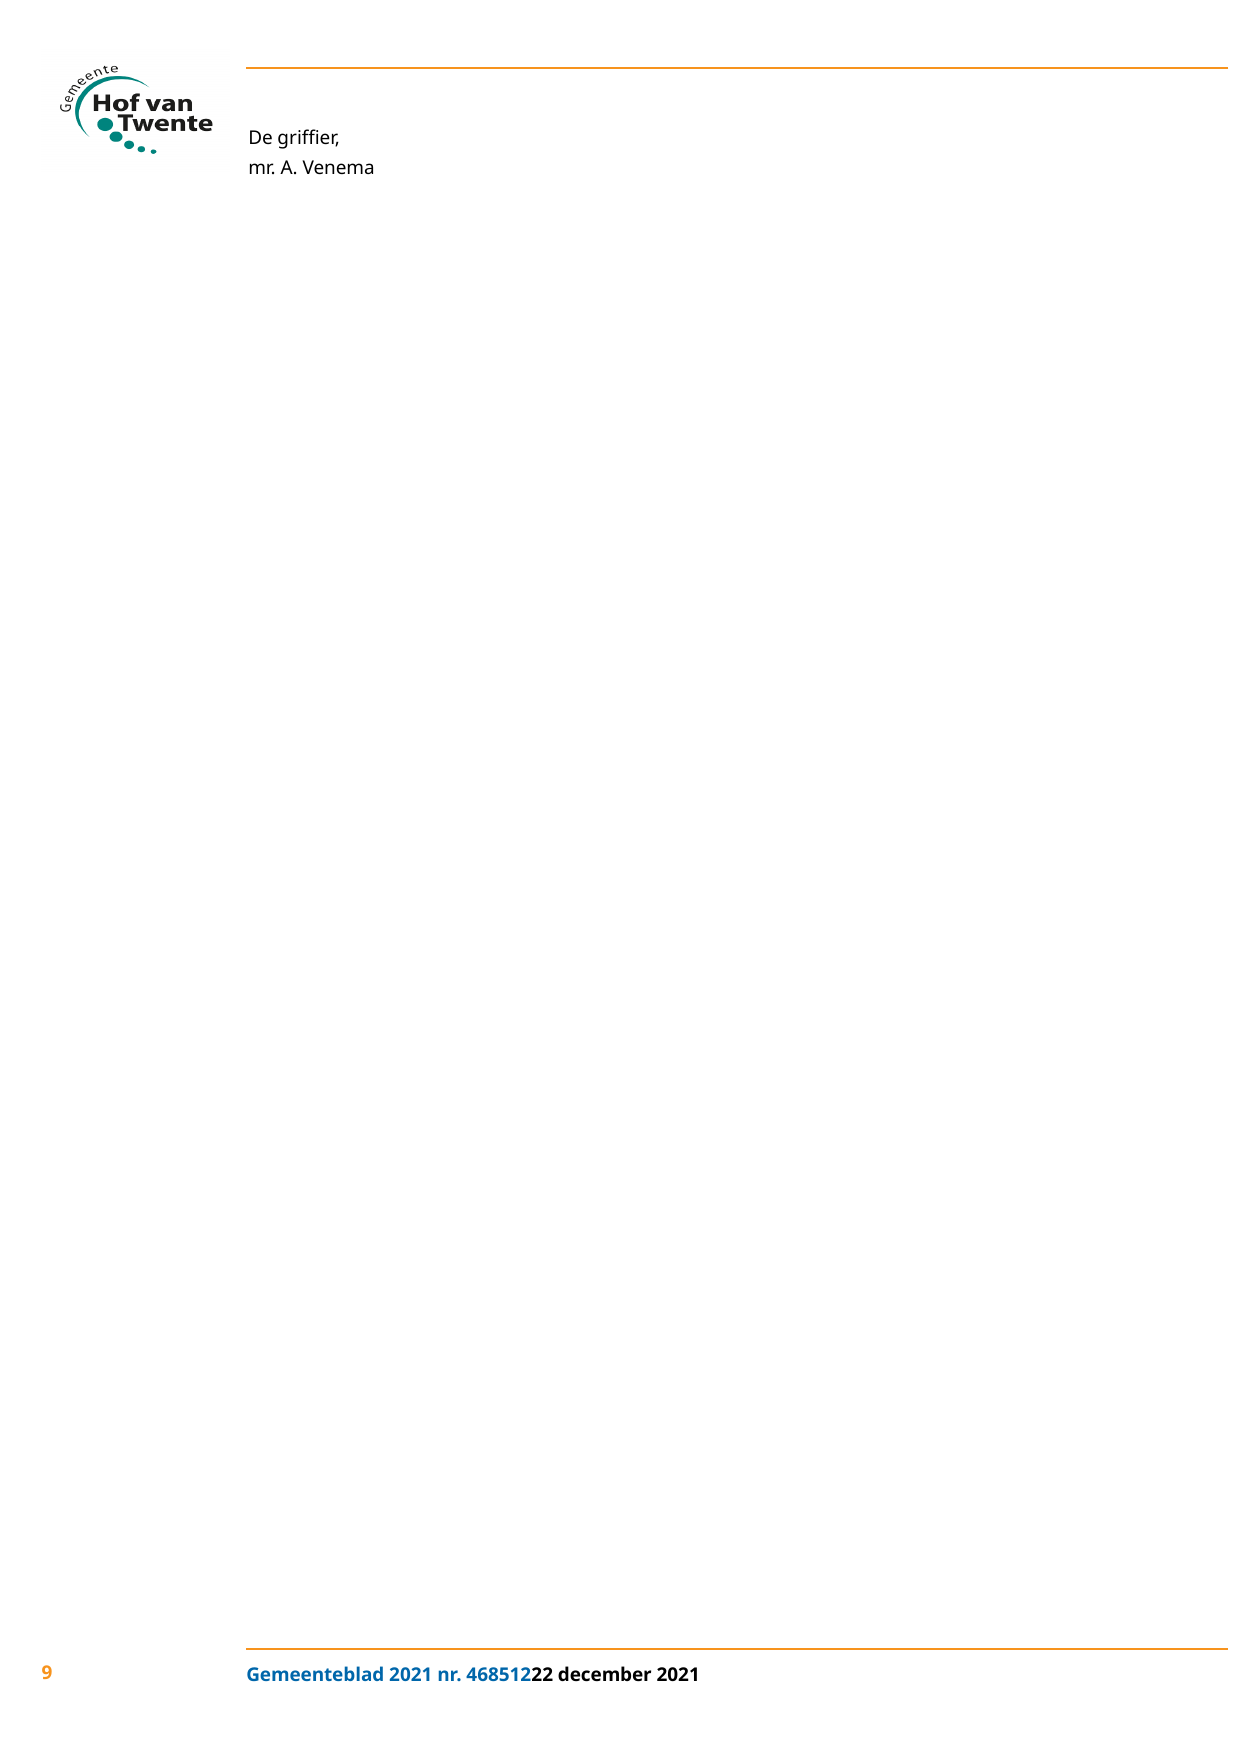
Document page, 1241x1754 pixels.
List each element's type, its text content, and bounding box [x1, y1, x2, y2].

text De griffier, [248, 124, 1152, 150]
text mr. A. Venema [248, 154, 1152, 180]
picture [41, 47, 231, 172]
